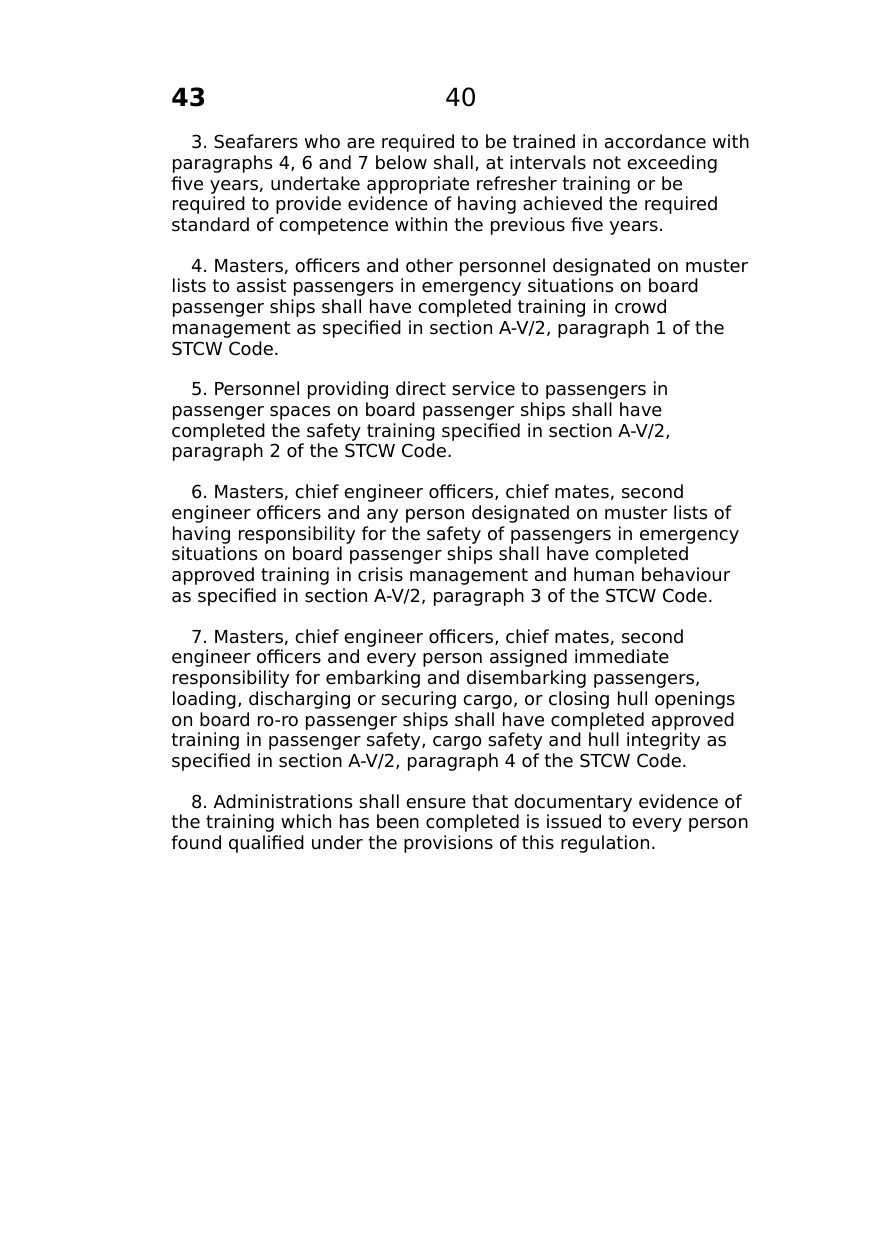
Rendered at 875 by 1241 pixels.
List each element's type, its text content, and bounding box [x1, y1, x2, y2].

text 4. Masters, officers and other personnel designated on muster lists to assist passengers in emergency situations on board passenger ships shall have completed training in crowd management as specified in section A-V/2, paragraph 1 of the STCW Code. [171, 256, 756, 359]
text 5. Personnel providing direct service to passengers in passenger spaces on board passenger ships shall have completed the safety training specified in section A-V/2, paragraph 2 of the STCW Code. [171, 379, 756, 462]
text 8. Administrations shall ensure that documentary evidence of the training which has been completed is issued to every person found qualified under the provisions of this regulation. [171, 792, 756, 854]
text 6. Masters, chief engineer officers, chief mates, second engineer officers and any person designated on muster lists of having responsibility for the safety of passengers in emergency situations on board passenger ships shall have completed approved training in crisis management and human behaviour as specified in section A-V/2, paragraph 3 of the STCW Code. [171, 482, 756, 606]
text 3. Seafarers who are required to be trained in accordance with paragraphs 4, 6 and 7 below shall, at intervals not exceeding five years, undertake appropriate refresher training or be required to provide evidence of having achieved the required standard of competence within the previous five years. [171, 132, 756, 236]
text 7. Masters, chief engineer officers, chief mates, second engineer officers and every person assigned immediate responsibility for embarking and disembarking passengers, loading, discharging or securing cargo, or closing hull openings on board ro-ro passenger ships shall have completed approved training in passenger safety, cargo safety and hull integrity as specified in section A-V/2, paragraph 4 of the STCW Code. [171, 626, 756, 772]
